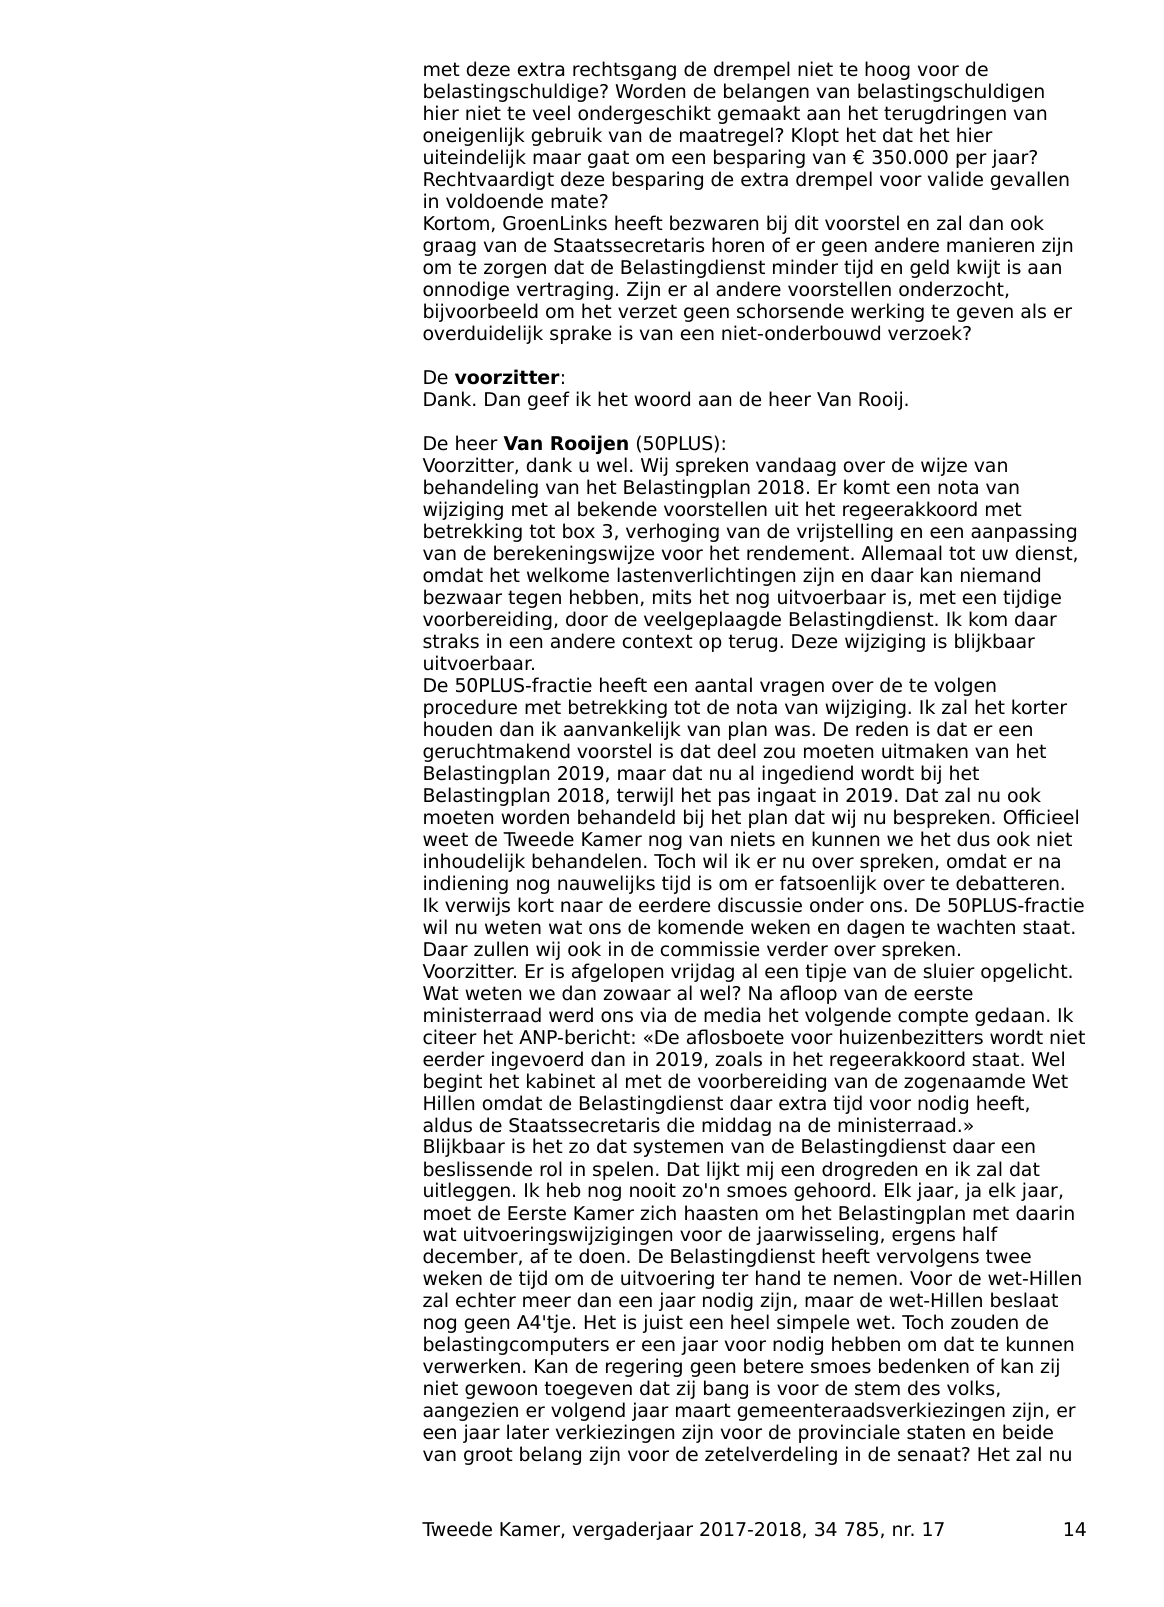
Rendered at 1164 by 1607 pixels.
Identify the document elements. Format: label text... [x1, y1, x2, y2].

text De 50PLUS-fractie heeft een aantal vragen over de te volgen procedure met betrekking tot de nota van wijziging. Ik zal het korter houden dan ik aanvankelijk van plan was. De reden is dat er een geruchtmakend voorstel is dat deel zou moeten uitmaken van het Belastingplan 2019, maar dat nu al ingediend wordt bij het Belastingplan 2018, terwijl het pas ingaat in 2019. Dat zal nu ook moeten worden behandeld bij het plan dat wij nu bespreken. Officieel weet de Tweede Kamer nog van niets en kunnen we het dus ook niet inhoudelijk behandelen. Toch wil ik er nu over spreken, omdat er na indiening nog nauwelijks tijd is om er fatsoenlijk over te debatteren. Ik verwijs kort naar de eerdere discussie onder ons. De 50PLUS-fractie wil nu weten wat ons de komende weken en dagen te wachten staat. Daar zullen wij ook in de commissie verder over spreken. [422, 675, 1087, 961]
text De voorzitter: [422, 367, 1087, 389]
text met deze extra rechtsgang de drempel niet te hoog voor de belastingschuldige? Worden de belangen van belastingschuldigen hier niet te veel ondergeschikt gemaakt aan het terugdringen van oneigenlijk gebruik van de maatregel? Klopt het dat het hier uiteindelijk maar gaat om een besparing van € 350.000 per jaar? Rechtvaardigt deze besparing de extra drempel voor valide gevallen in voldoende mate? [422, 59, 1087, 213]
text Blijkbaar is het zo dat systemen van de Belastingdienst daar een beslissende rol in spelen. Dat lijkt mij een drogreden en ik zal dat uitleggen. Ik heb nog nooit zo'n smoes gehoord. Elk jaar, ja elk jaar, moet de Eerste Kamer zich haasten om het Belastingplan met daarin wat uitvoeringswijzigingen voor de jaarwisseling, ergens half december, af te doen. De Belastingdienst heeft vervolgens twee weken de tijd om de uitvoering ter hand te nemen. Voor de wet-Hillen zal echter meer dan een jaar nodig zijn, maar de wet-Hillen beslaat nog geen A4'tje. Het is juist een heel simpele wet. Toch zouden de belastingcomputers er een jaar voor nodig hebben om dat te kunnen verwerken. Kan de regering geen betere smoes bedenken of kan zij niet gewoon toegeven dat zij bang is voor de stem des volks, aangezien er volgend jaar maart gemeenteraadsverkiezingen zijn, er een jaar later verkiezingen zijn voor de provinciale staten en beide van groot belang zijn voor de zetelverdeling in de senaat? Het zal nu [422, 1136, 1087, 1466]
text Voorzitter, dank u wel. Wij spreken vandaag over de wijze van behandeling van het Belastingplan 2018. Er komt een nota van wijziging met al bekende voorstellen uit het regeerakkoord met betrekking tot box 3, verhoging van de vrijstelling en een aanpassing van de berekeningswijze voor het rendement. Allemaal tot uw dienst, omdat het welkome lastenverlichtingen zijn en daar kan niemand bezwaar tegen hebben, mits het nog uitvoerbaar is, met een tijdige voorbereiding, door de veelgeplaagde Belastingdienst. Ik kom daar straks in een andere context op terug. Deze wijziging is blijkbaar uitvoerbaar. [422, 455, 1087, 675]
text Voorzitter. Er is afgelopen vrijdag al een tipje van de sluier opgelicht. Wat weten we dan zowaar al wel? Na afloop van de eerste ministerraad werd ons via de media het volgende compte gedaan. Ik citeer het ANP-bericht: «De aflosboete voor huizenbezitters wordt niet eerder ingevoerd dan in 2019, zoals in het regeerakkoord staat. Wel begint het kabinet al met de voorbereiding van de zogenaamde Wet Hillen omdat de Belastingdienst daar extra tijd voor nodig heeft, aldus de Staatssecretaris die middag na de ministerraad.» [422, 961, 1087, 1136]
text De heer Van Rooijen (50PLUS): [422, 433, 1087, 455]
text Dank. Dan geef ik het woord aan de heer Van Rooij. [422, 389, 1087, 411]
text Kortom, GroenLinks heeft bezwaren bij dit voorstel en zal dan ook graag van de Staatssecretaris horen of er geen andere manieren zijn om te zorgen dat de Belastingdienst minder tijd en geld kwijt is aan onnodige vertraging. Zijn er al andere voorstellen onderzocht, bijvoorbeeld om het verzet geen schorsende werking te geven als er overduidelijk sprake is van een niet-onderbouwd verzoek? [422, 213, 1087, 345]
